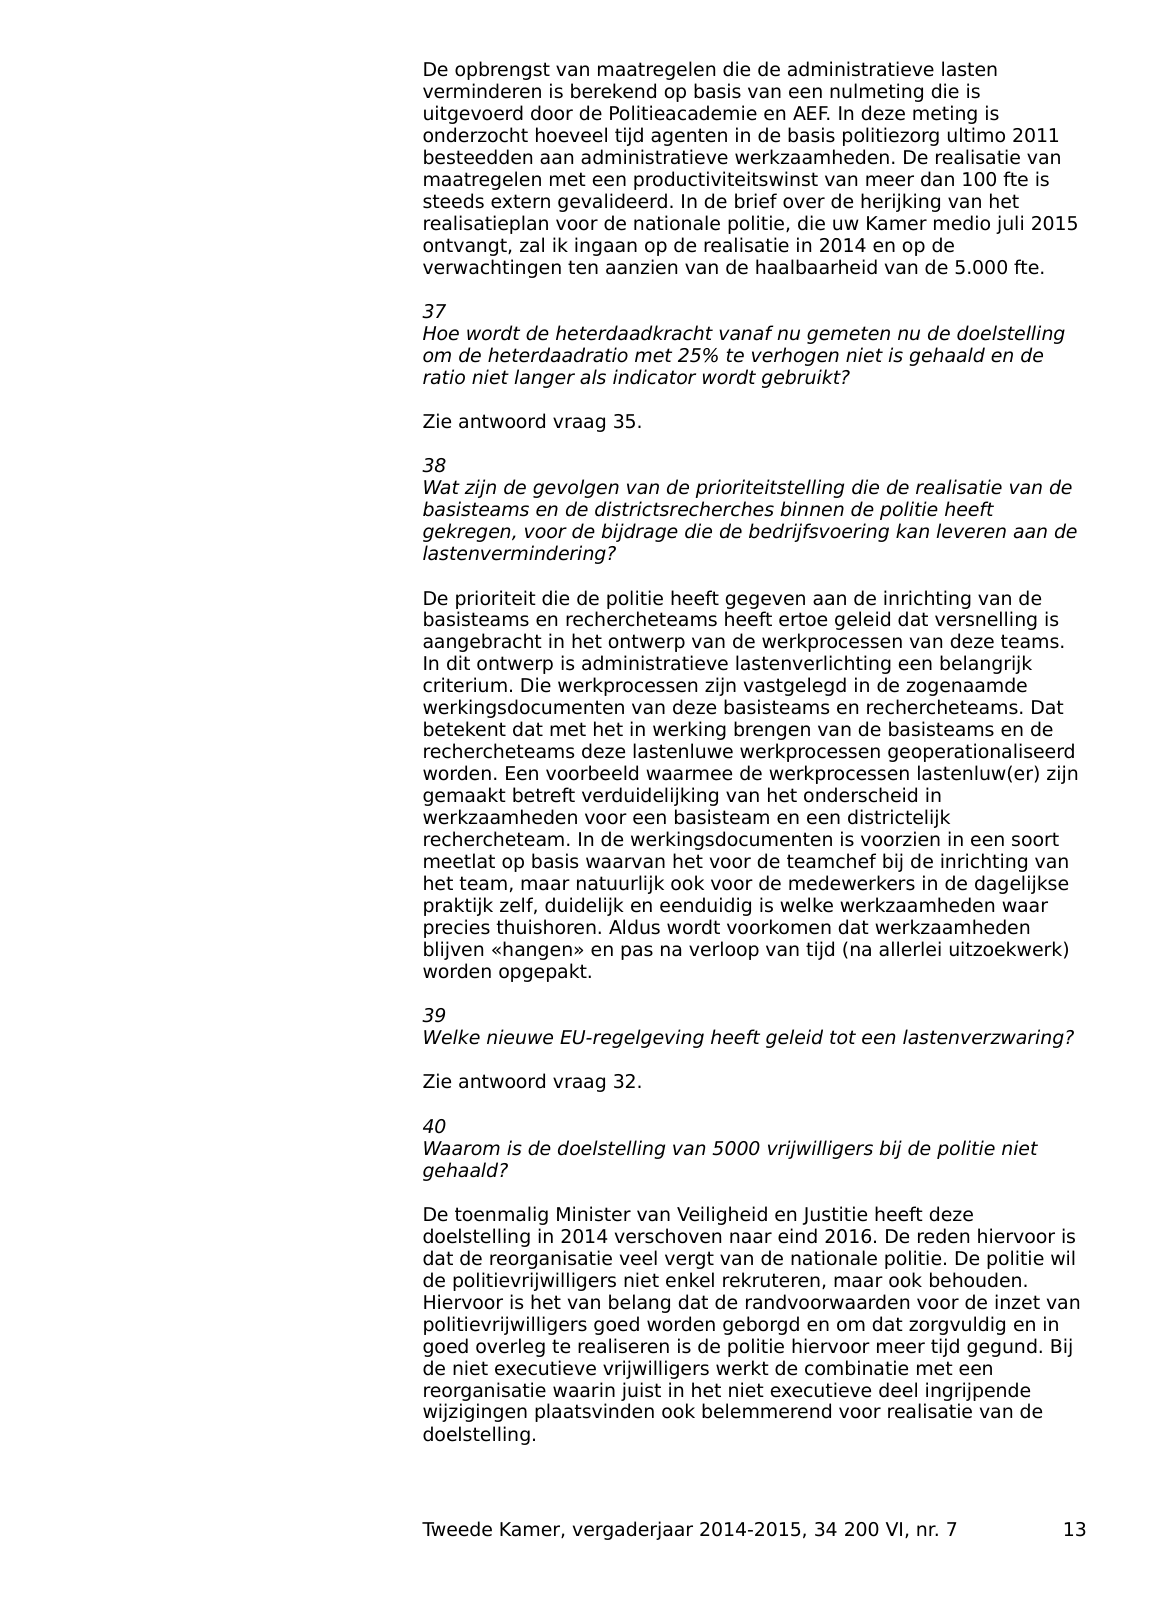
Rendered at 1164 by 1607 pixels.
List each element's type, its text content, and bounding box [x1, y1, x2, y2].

text 38 [422, 455, 1087, 477]
text Wat zijn de gevolgen van de prioriteitstelling die de realisatie van de basisteams en de districtsrecherches binnen de politie heeft gekregen, voor de bijdrage die de bedrijfsvoering kan leveren aan de lastenvermindering? [422, 477, 1087, 565]
text De prioriteit die de politie heeft gegeven aan de inrichting van de basisteams en rechercheteams heeft ertoe geleid dat versnelling is aangebracht in het ontwerp van de werkprocessen van deze teams. In dit ontwerp is administratieve lastenverlichting een belangrijk criterium. Die werkprocessen zijn vastgelegd in de zogenaamde werkingsdocumenten van deze basisteams en rechercheteams. Dat betekent dat met het in werking brengen van de basisteams en de rechercheteams deze lastenluwe werkprocessen geoperationaliseerd worden. Een voorbeeld waarmee de werkprocessen lastenluw(er) zijn gemaakt betreft verduidelijking van het onderscheid in werkzaamheden voor een basisteam en een districtelijk rechercheteam. In de werkingsdocumenten is voorzien in een soort meetlat op basis waarvan het voor de teamchef bij de inrichting van het team, maar natuurlijk ook voor de medewerkers in de dagelijkse praktijk zelf, duidelijk en eenduidig is welke werkzaamheden waar precies thuishoren. Aldus wordt voorkomen dat werkzaamheden blijven «hangen» en pas na verloop van tijd (na allerlei uitzoekwerk) worden opgepakt. [422, 587, 1087, 983]
text 39 [422, 1005, 1087, 1027]
text 40 [422, 1116, 1087, 1137]
text Hoe wordt de heterdaadkracht vanaf nu gemeten nu de doelstelling om de heterdaadratio met 25% te verhogen niet is gehaald en de ratio niet langer als indicator wordt gebruikt? [422, 323, 1087, 389]
text Waarom is de doelstelling van 5000 vrijwilligers bij de politie niet gehaald? [422, 1137, 1087, 1181]
text De toenmalig Minister van Veiligheid en Justitie heeft deze doelstelling in 2014 verschoven naar eind 2016. De reden hiervoor is dat de reorganisatie veel vergt van de nationale politie. De politie wil de politievrijwilligers niet enkel rekruteren, maar ook behouden. Hiervoor is het van belang dat de randvoorwaarden voor de inzet van politievrijwilligers goed worden geborgd en om dat zorgvuldig en in goed overleg te realiseren is de politie hiervoor meer tijd gegund. Bij de niet executieve vrijwilligers werkt de combinatie met een reorganisatie waarin juist in het niet executieve deel ingrijpende wijzigingen plaatsvinden ook belemmerend voor realisatie van de doelstelling. [422, 1204, 1087, 1445]
text Zie antwoord vraag 35. [422, 411, 1087, 433]
text De opbrengst van maatregelen die de administratieve lasten verminderen is berekend op basis van een nulmeting die is uitgevoerd door de Politieacademie en AEF. In deze meting is onderzocht hoeveel tijd agenten in de basis politiezorg ultimo 2011 besteedden aan administratieve werkzaamheden. De realisatie van maatregelen met een productiviteitswinst van meer dan 100 fte is steeds extern gevalideerd. In de brief over de herijking van het realisatieplan voor de nationale politie, die uw Kamer medio juli 2015 ontvangt, zal ik ingaan op de realisatie in 2014 en op de verwachtingen ten aanzien van de haalbaarheid van de 5.000 fte. [422, 59, 1087, 279]
text Zie antwoord vraag 32. [422, 1071, 1087, 1093]
text Welke nieuwe EU-regelgeving heeft geleid tot een lastenverzwaring? [422, 1027, 1087, 1049]
text 37 [422, 301, 1087, 323]
